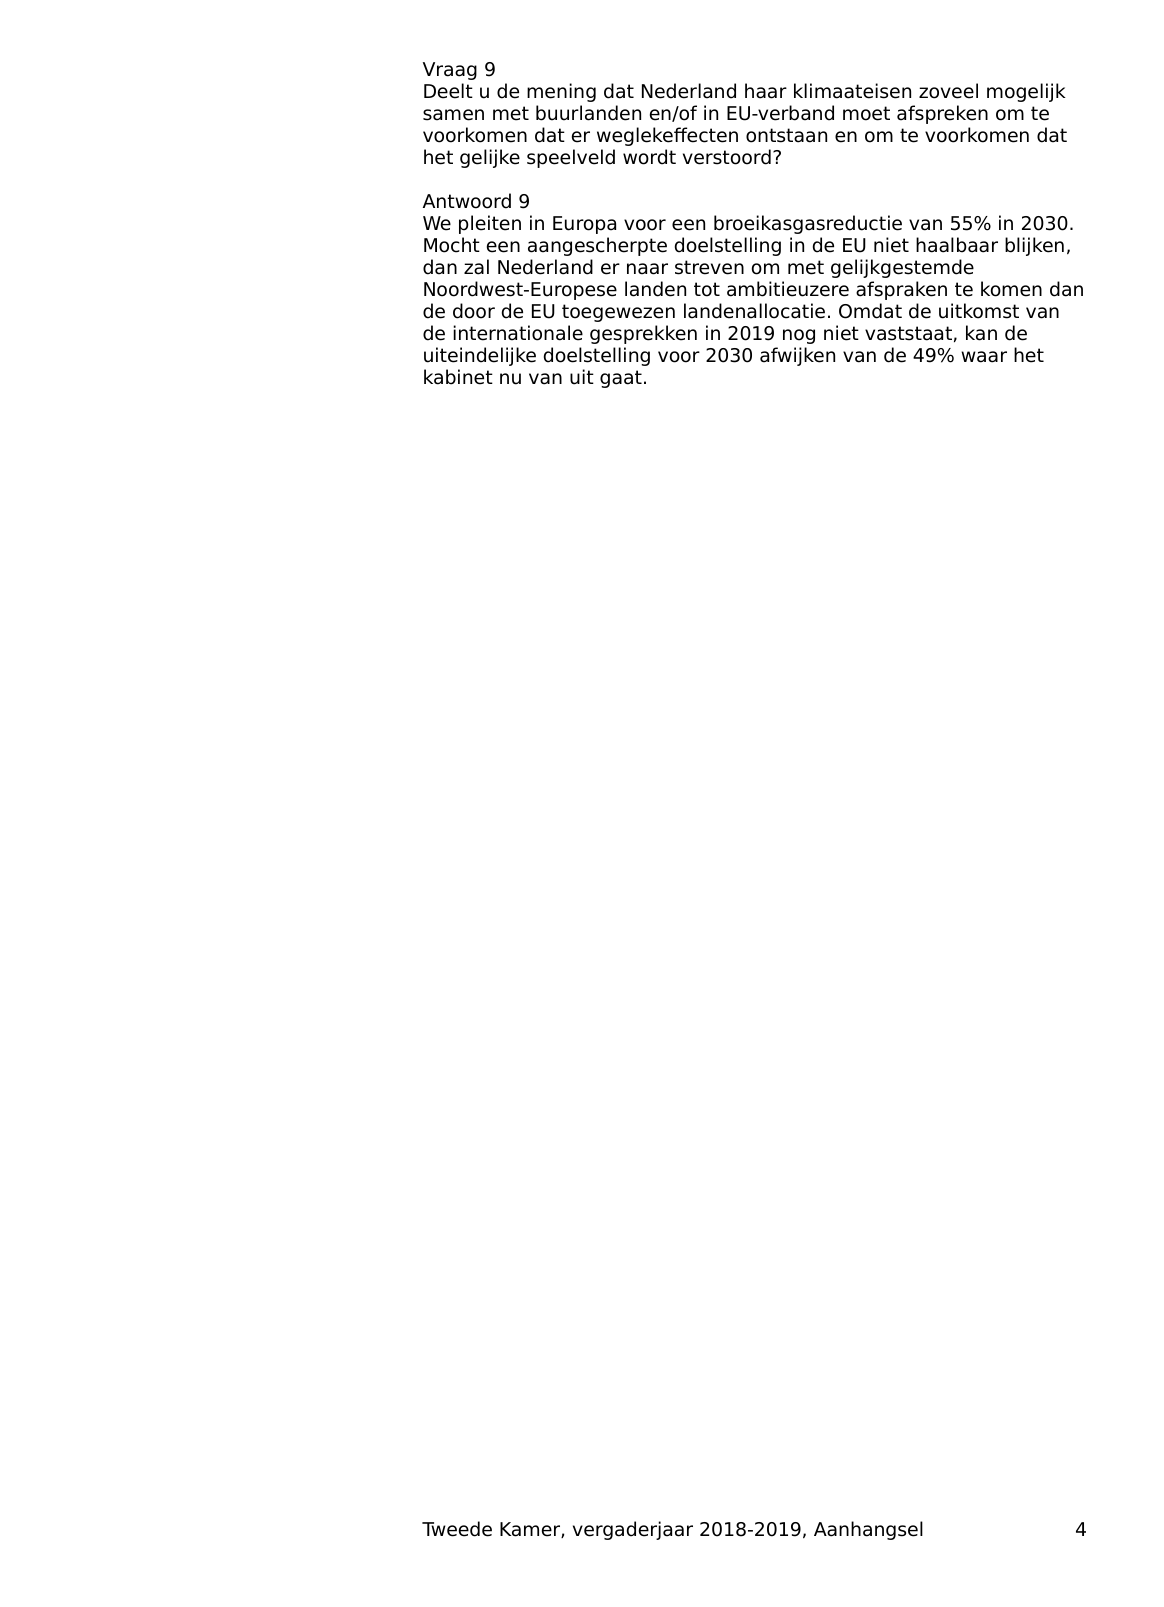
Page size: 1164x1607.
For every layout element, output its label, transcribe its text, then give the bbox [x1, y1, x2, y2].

text Deelt u de mening dat Nederland haar klimaateisen zoveel mogelijk samen met buurlanden en/of in EU-verband moet afspreken om te voorkomen dat er weglekeffecten ontstaan en om te voorkomen dat het gelijke speelveld wordt verstoord? [422, 81, 1087, 169]
text We pleiten in Europa voor een broeikasgasreductie van 55% in 2030. Mocht een aangescherpte doelstelling in de EU niet haalbaar blijken, dan zal Nederland er naar streven om met gelijkgestemde Noordwest-Europese landen tot ambitieuzere afspraken te komen dan de door de EU toegewezen landenallocatie. Omdat de uitkomst van de internationale gesprekken in 2019 nog niet vaststaat, kan de uiteindelijke doelstelling voor 2030 afwijken van de 49% waar het kabinet nu van uit gaat. [422, 213, 1087, 389]
text Antwoord 9 [422, 191, 1087, 213]
text Vraag 9 [422, 59, 1087, 81]
